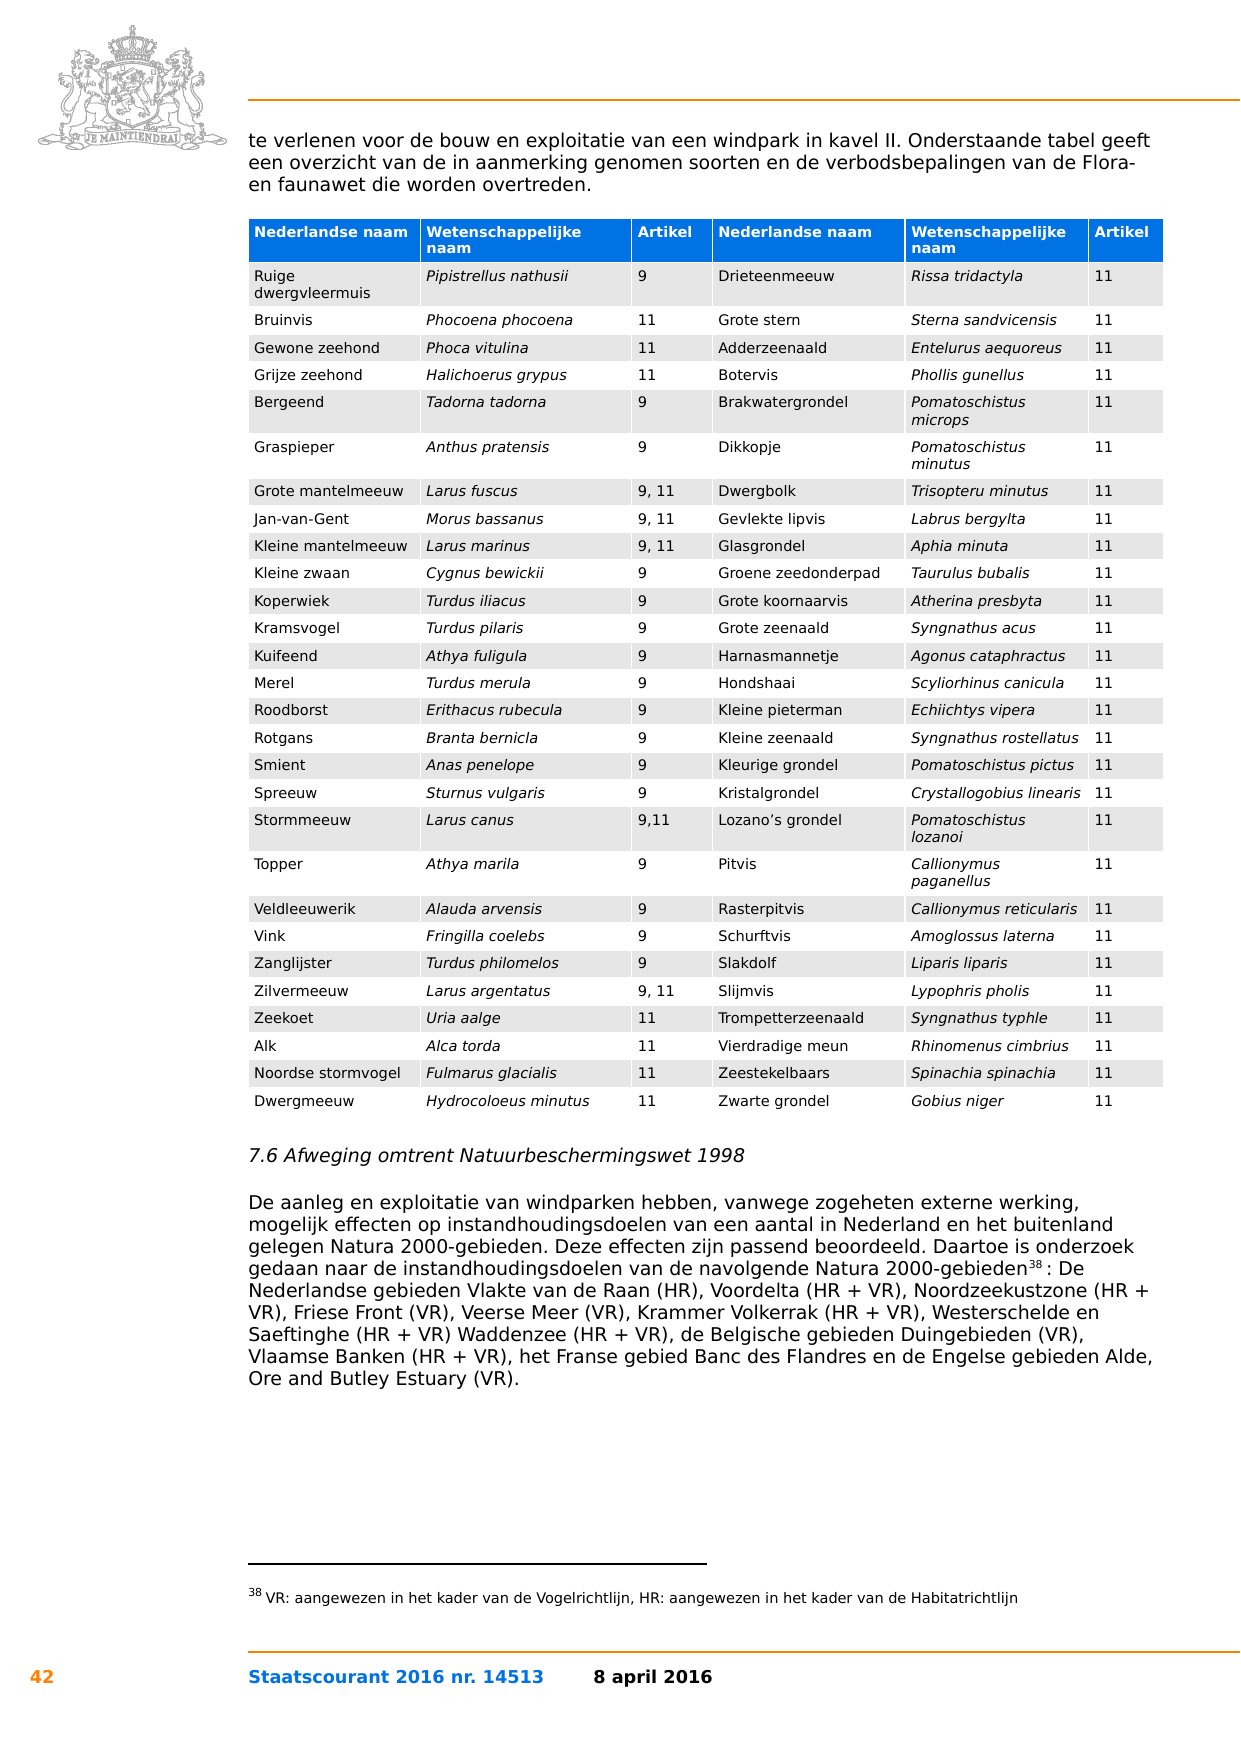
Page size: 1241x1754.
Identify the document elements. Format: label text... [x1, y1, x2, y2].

table_cell Veldleeuwerik [249, 896, 420, 922]
table_header Wetenschappelijke naam [906, 219, 1088, 262]
table_cell Turdus merula [421, 670, 631, 697]
table_cell 11 [1089, 362, 1163, 389]
table_cell Dwergbolk [713, 479, 904, 505]
table_cell Scyliorhinus canicula [906, 670, 1088, 697]
table_cell 9, 11 [632, 978, 712, 1004]
table_cell Spreeuw [249, 780, 420, 806]
table_cell Drieteenmeeuw [713, 263, 904, 306]
table_cell Merel [249, 670, 420, 697]
table_cell 11 [1089, 263, 1163, 306]
table_cell Turdus pilaris [421, 615, 631, 642]
table_cell Larus argentatus [421, 978, 631, 1004]
table_cell Sterna sandvicensis [906, 308, 1088, 334]
table_cell 11 [1089, 1006, 1163, 1032]
table_cell Alauda arvensis [421, 896, 631, 922]
table_cell 9 [632, 615, 712, 642]
table_cell Hondshaai [713, 670, 904, 697]
table_cell Glasgrondel [713, 533, 904, 559]
table_cell Rasterpitvis [713, 896, 904, 922]
table_cell Lypophris pholis [906, 978, 1088, 1004]
table_cell Larus marinus [421, 533, 631, 559]
table_cell Aphia minuta [906, 533, 1088, 559]
table_cell 11 [1089, 896, 1163, 922]
table_cell Hydrocoloeus minutus [421, 1088, 631, 1114]
table_cell Trompetterzeenaald [713, 1006, 904, 1032]
table_cell Adderzeenaald [713, 335, 904, 361]
table_cell 11 [1089, 978, 1163, 1004]
table_cell 9, 11 [632, 533, 712, 559]
table_cell Topper [249, 852, 420, 895]
table_cell 9 [632, 588, 712, 614]
table_cell Syngnathus typhle [906, 1006, 1088, 1032]
table_cell Pipistrellus nathusii [421, 263, 631, 306]
table_cell Rotgans [249, 725, 420, 751]
table_cell Pomatoschistus pictus [906, 753, 1088, 779]
table_header Nederlandse naam [713, 219, 904, 262]
table_cell Roodborst [249, 698, 420, 724]
table_cell 11 [1089, 615, 1163, 642]
table_cell Anas penelope [421, 753, 631, 779]
table_cell Kleurige grondel [713, 753, 904, 779]
table_cell Echiichtys vipera [906, 698, 1088, 724]
table_cell Rissa tridactyla [906, 263, 1088, 306]
table_cell 9 [632, 670, 712, 697]
table_cell 11 [1089, 807, 1163, 851]
table_cell Vink [249, 923, 420, 950]
table_cell Anthus pratensis [421, 434, 631, 477]
table_cell 9 [632, 643, 712, 669]
table_cell 11 [1089, 1088, 1163, 1114]
table_cell Halichoerus grypus [421, 362, 631, 389]
table_cell Botervis [713, 362, 904, 389]
table_cell Grote koornaarvis [713, 588, 904, 614]
table_cell Gewone zeehond [249, 335, 420, 361]
table_cell 9 [632, 390, 712, 433]
table_header Artikel [1089, 219, 1163, 262]
table_cell Kleine zeenaald [713, 725, 904, 751]
table_cell Slijmvis [713, 978, 904, 1004]
table_cell Turdus iliacus [421, 588, 631, 614]
table_cell 11 [1089, 390, 1163, 433]
table_cell Zeestekelbaars [713, 1060, 904, 1087]
table_cell Grijze zeehond [249, 362, 420, 389]
table_cell 9 [632, 698, 712, 724]
table_cell 11 [632, 308, 712, 334]
table_cell 9 [632, 923, 712, 950]
table_cell 11 [1089, 1033, 1163, 1059]
table_cell 11 [632, 1033, 712, 1059]
table_cell 9, 11 [632, 479, 712, 505]
table_cell 11 [1089, 479, 1163, 505]
table_cell Zanglijster [249, 951, 420, 977]
table_cell Phoca vitulina [421, 335, 631, 361]
table_cell 9 [632, 852, 712, 895]
table_cell 9, 11 [632, 506, 712, 532]
table_cell Kleine mantelmeeuw [249, 533, 420, 559]
table_cell Morus bassanus [421, 506, 631, 532]
table_cell Lozano’s grondel [713, 807, 904, 851]
table_cell Crystallogobius linearis [906, 780, 1088, 806]
table_cell 11 [1089, 434, 1163, 477]
table_cell Liparis liparis [906, 951, 1088, 977]
table_cell Dikkopje [713, 434, 904, 477]
table_cell Turdus philomelos [421, 951, 631, 977]
table_cell Koperwiek [249, 588, 420, 614]
table_cell Noordse stormvogel [249, 1060, 420, 1087]
table_cell Alca torda [421, 1033, 631, 1059]
table_cell Smient [249, 753, 420, 779]
table_cell 9 [632, 951, 712, 977]
table_cell 11 [1089, 725, 1163, 751]
table_cell Trisopteru minutus [906, 479, 1088, 505]
table_cell Syngnathus rostellatus [906, 725, 1088, 751]
table_cell Alk [249, 1033, 420, 1059]
table_cell Callionymus reticularis [906, 896, 1088, 922]
table_cell Jan-van-Gent [249, 506, 420, 532]
table_cell Larus fuscus [421, 479, 631, 505]
table_cell Bergeend [249, 390, 420, 433]
table_cell Zilvermeeuw [249, 978, 420, 1004]
table_cell 11 [1089, 951, 1163, 977]
table_cell Tadorna tadorna [421, 390, 631, 433]
table_cell 11 [632, 1060, 712, 1087]
table_header Artikel [632, 219, 712, 262]
table_cell Spinachia spinachia [906, 1060, 1088, 1087]
table_cell Brakwatergrondel [713, 390, 904, 433]
table_cell 11 [1089, 753, 1163, 779]
table_cell 9 [632, 780, 712, 806]
table_cell Grote zeenaald [713, 615, 904, 642]
picture [38, 25, 227, 150]
table_cell Labrus bergylta [906, 506, 1088, 532]
text VR: aangewezen in het kader van de Vogelrichtlijn, HR: aangewezen in het kader van de Habitatrichtlijn [248, 1586, 1163, 1608]
table_cell Stormmeeuw [249, 807, 420, 851]
table_cell Pomatoschistus lozanoi [906, 807, 1088, 851]
table_cell Kuifeend [249, 643, 420, 669]
table_cell Athya marila [421, 852, 631, 895]
table_cell Branta bernicla [421, 725, 631, 751]
table_cell 11 [1089, 698, 1163, 724]
table_cell Phocoena phocoena [421, 308, 631, 334]
table_cell Erithacus rubecula [421, 698, 631, 724]
table_cell Kleine pieterman [713, 698, 904, 724]
table_cell Groene zeedonderpad [713, 561, 904, 587]
table_cell 11 [1089, 852, 1163, 895]
table_cell Kleine zwaan [249, 561, 420, 587]
table_cell 9 [632, 434, 712, 477]
table_cell 9 [632, 896, 712, 922]
table_cell Uria aalge [421, 1006, 631, 1032]
table_cell Larus canus [421, 807, 631, 851]
table_header Wetenschappelijke naam [421, 219, 631, 262]
table_cell Schurftvis [713, 923, 904, 950]
table_cell 9,11 [632, 807, 712, 851]
table_cell 11 [632, 1006, 712, 1032]
table_cell Ruige dwergvleermuis [249, 263, 420, 306]
table_cell 9 [632, 263, 712, 306]
table_cell 9 [632, 725, 712, 751]
table_cell Pomatoschistus minutus [906, 434, 1088, 477]
table_cell Entelurus aequoreus [906, 335, 1088, 361]
table_cell 11 [632, 335, 712, 361]
text De aanleg en exploitatie van windparken hebben, vanwege zogeheten externe werking, mogelijk effecten op instandhoudingsdoelen van een aantal in Nederland en het buitenland gelegen Natura 2000-gebieden. Deze effecten zijn passend beoordeeld. Daartoe is onderzoek gedaan naar de instandhoudingsdoelen van de navolgende Natura 2000-gebieden: De Nederlandse gebieden Vlakte van de Raan (HR), Voordelta (HR + VR), Noordzeekustzone (HR + VR), Friese Front (VR), Veerse Meer (VR), Krammer Volkerrak (HR + VR), Westerschelde en Saeftinghe (HR + VR) Waddenzee (HR + VR), de Belgische gebieden Duingebieden (VR), Vlaamse Banken (HR + VR), het Franse gebied Banc des Flandres en de Engelse gebieden Alde, Ore and Butley Estuary (VR). [248, 1192, 1163, 1390]
table_cell Gobius niger [906, 1088, 1088, 1114]
table_cell Cygnus bewickii [421, 561, 631, 587]
table_cell 11 [1089, 335, 1163, 361]
table_cell 11 [1089, 561, 1163, 587]
table_cell 11 [1089, 923, 1163, 950]
table_cell 11 [1089, 533, 1163, 559]
table_cell 11 [1089, 588, 1163, 614]
table_cell Graspieper [249, 434, 420, 477]
subtitle 7.6 Afweging omtrent Natuurbeschermingswet 1998 [248, 1145, 1163, 1167]
table_cell 11 [1089, 506, 1163, 532]
table_cell 11 [632, 362, 712, 389]
table_cell Zeekoet [249, 1006, 420, 1032]
table_cell Gevlekte lipvis [713, 506, 904, 532]
table_cell Bruinvis [249, 308, 420, 334]
table_cell Vierdradige meun [713, 1033, 904, 1059]
table_cell 9 [632, 753, 712, 779]
table_cell 11 [1089, 780, 1163, 806]
table_cell Phollis gunellus [906, 362, 1088, 389]
table_cell Atherina presbyta [906, 588, 1088, 614]
table_cell Rhinomenus cimbrius [906, 1033, 1088, 1059]
table_cell Syngnathus acus [906, 615, 1088, 642]
table_cell Fringilla coelebs [421, 923, 631, 950]
table_cell Pitvis [713, 852, 904, 895]
table_cell Callionymus paganellus [906, 852, 1088, 895]
table_header Nederlandse naam [249, 219, 420, 262]
table_cell Harnasmannetje [713, 643, 904, 669]
table_cell Fulmarus glacialis [421, 1060, 631, 1087]
table_cell Zwarte grondel [713, 1088, 904, 1114]
table_cell Amoglossus laterna [906, 923, 1088, 950]
table_cell Taurulus bubalis [906, 561, 1088, 587]
table_cell 11 [1089, 308, 1163, 334]
table_cell Dwergmeeuw [249, 1088, 420, 1114]
table_cell 11 [1089, 643, 1163, 669]
table_cell Grote mantelmeeuw [249, 479, 420, 505]
table_cell Slakdolf [713, 951, 904, 977]
table_cell Kristalgrondel [713, 780, 904, 806]
table_cell 11 [1089, 1060, 1163, 1087]
table_cell 11 [1089, 670, 1163, 697]
table_cell Agonus cataphractus [906, 643, 1088, 669]
table_cell Athya fuligula [421, 643, 631, 669]
table_cell Kramsvogel [249, 615, 420, 642]
table_cell Sturnus vulgaris [421, 780, 631, 806]
table_cell Pomatoschistus microps [906, 390, 1088, 433]
text te verlenen voor de bouw en exploitatie van een windpark in kavel II. Onderstaande tabel geeft een overzicht van de in aanmerking genomen soorten en de verbodsbepalingen van de Flora- en faunawet die worden overtreden. [248, 130, 1163, 196]
table_cell 11 [632, 1088, 712, 1114]
table_cell Grote stern [713, 308, 904, 334]
table_cell 9 [632, 561, 712, 587]
